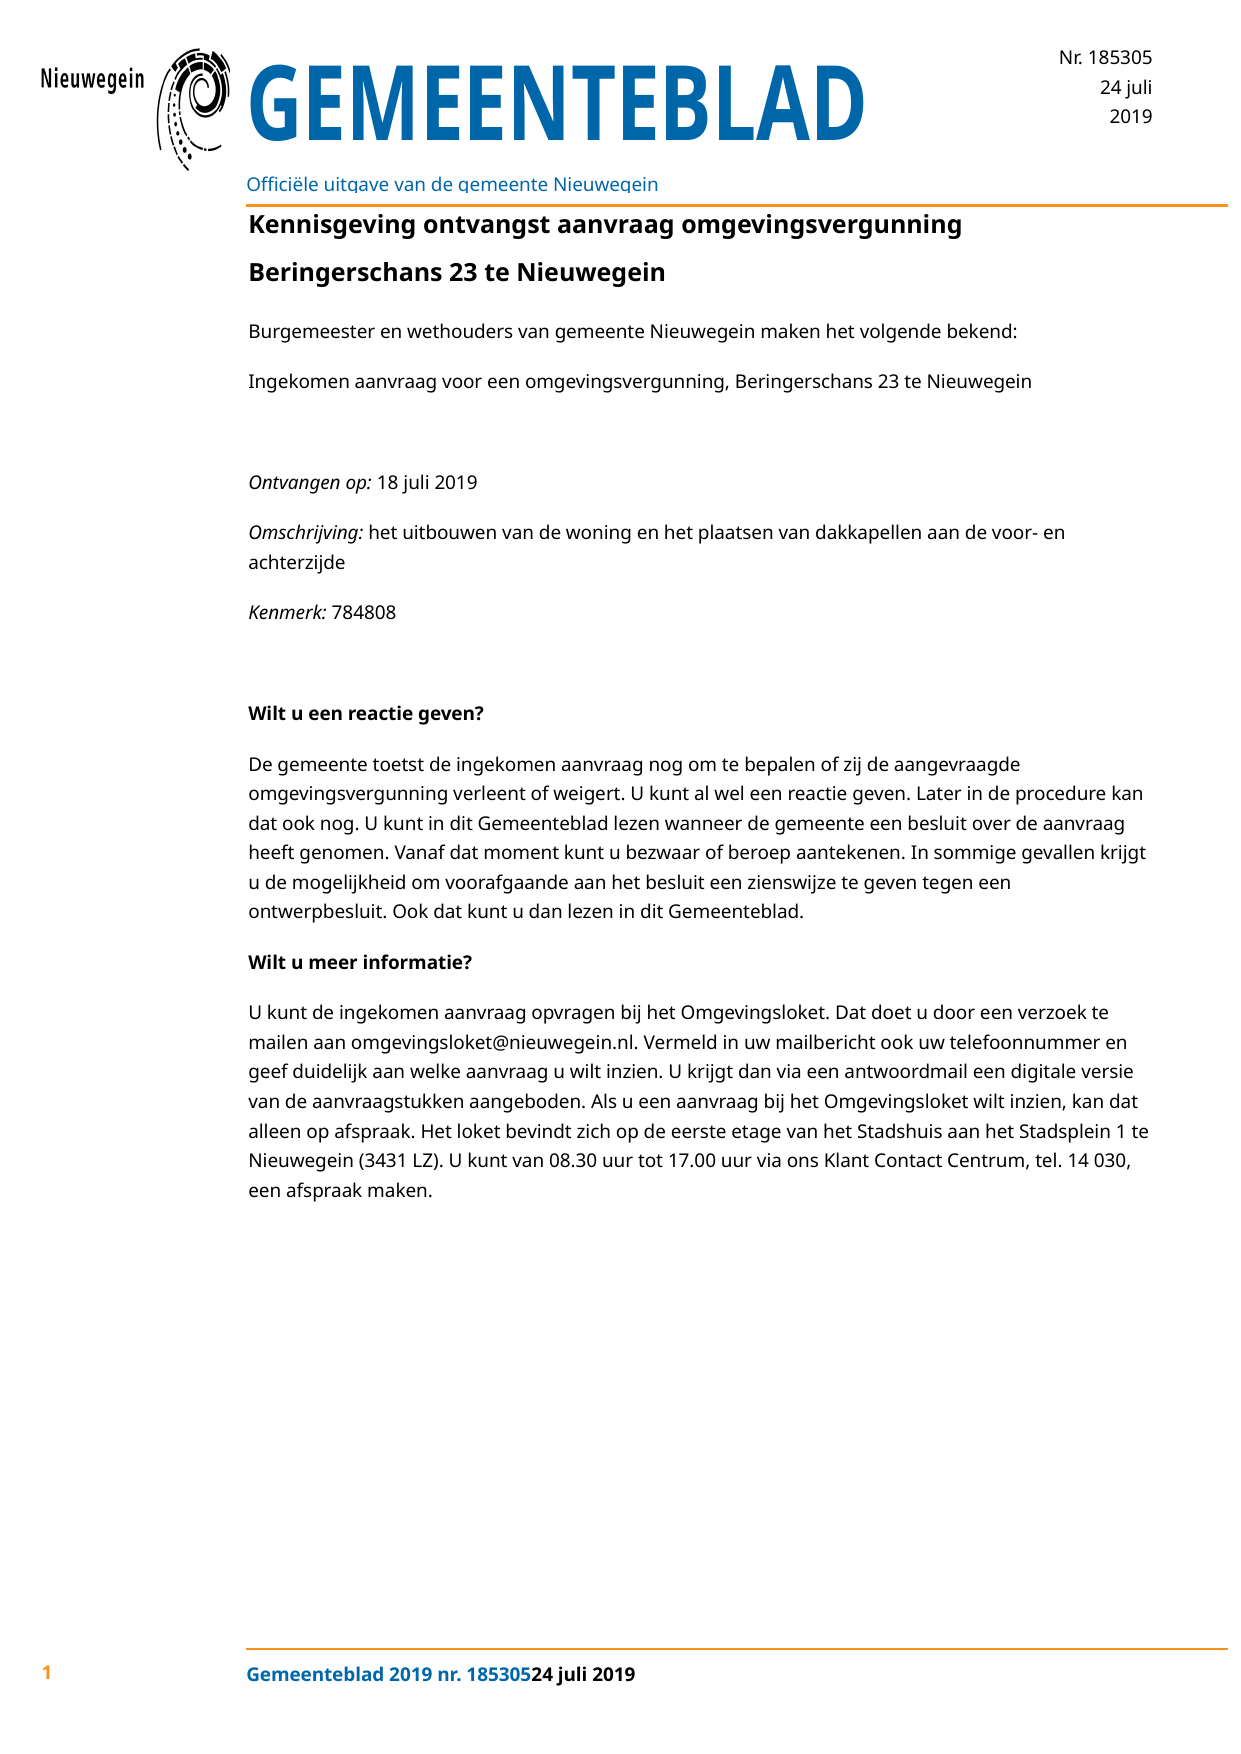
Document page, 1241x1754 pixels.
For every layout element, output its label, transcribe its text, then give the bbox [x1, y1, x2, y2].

text Ingekomen aanvraag voor een omgevingsvergunning, Beringerschans 23 te Nieuwegein [248, 368, 1152, 394]
text Wilt u een reactie geven? [248, 700, 1152, 726]
text Wilt u meer informatie? [248, 949, 1152, 975]
picture [41, 47, 231, 172]
text Kennisgeving ontvangst aanvraag omgevingsvergunning Beringerschans 23 te Nieuwegein [248, 207, 1152, 288]
text Ontvangen op: 18 juli 2019 [248, 469, 1152, 495]
text Burgemeester en wethouders van gemeente Nieuwegein maken het volgende bekend: [248, 318, 1152, 344]
text Kenmerk: 784808 [248, 599, 1152, 625]
text Omschrijving: het uitbouwen van de woning en het plaatsen van dakkapellen aan de voor- en achterzijde [248, 519, 1152, 575]
text U kunt de ingekomen aanvraag opvragen bij het Omgevingsloket. Dat doet u door een verzoek te mailen aan omgevingsloket@nieuwegein.nl. Vermeld in uw mailbericht ook uw telefoonnummer en geef duidelijk aan welke aanvraag u wilt inzien. U krijgt dan via een antwoordmail een digitale versie van de aanvraagstukken aangeboden. Als u een aanvraag bij het Omgevingsloket wilt inzien, kan dat alleen op afspraak. Het loket bevindt zich op de eerste etage van het Stadshuis aan het Stadsplein 1 te Nieuwegein (3431 LZ). U kunt van 08.30 uur tot 17.00 uur via ons Klant Contact Centrum, tel. 14 030, een afspraak maken. [248, 999, 1152, 1203]
text De gemeente toetst de ingekomen aanvraag nog om te bepalen of zij de aangevraagde omgevingsvergunning verleent of weigert. U kunt al wel een reactie geven. Later in de procedure kan dat ook nog. U kunt in dit Gemeenteblad lezen wanneer de gemeente een besluit over de aanvraag heeft genomen. Vanaf dat moment kunt u bezwaar of beroep aantekenen. In sommige gevallen krijgt u de mogelijkheid om voorafgaande aan het besluit een zienswijze te geven tegen een ontwerpbesluit. Ook dat kunt u dan lezen in dit Gemeenteblad. [248, 751, 1152, 924]
